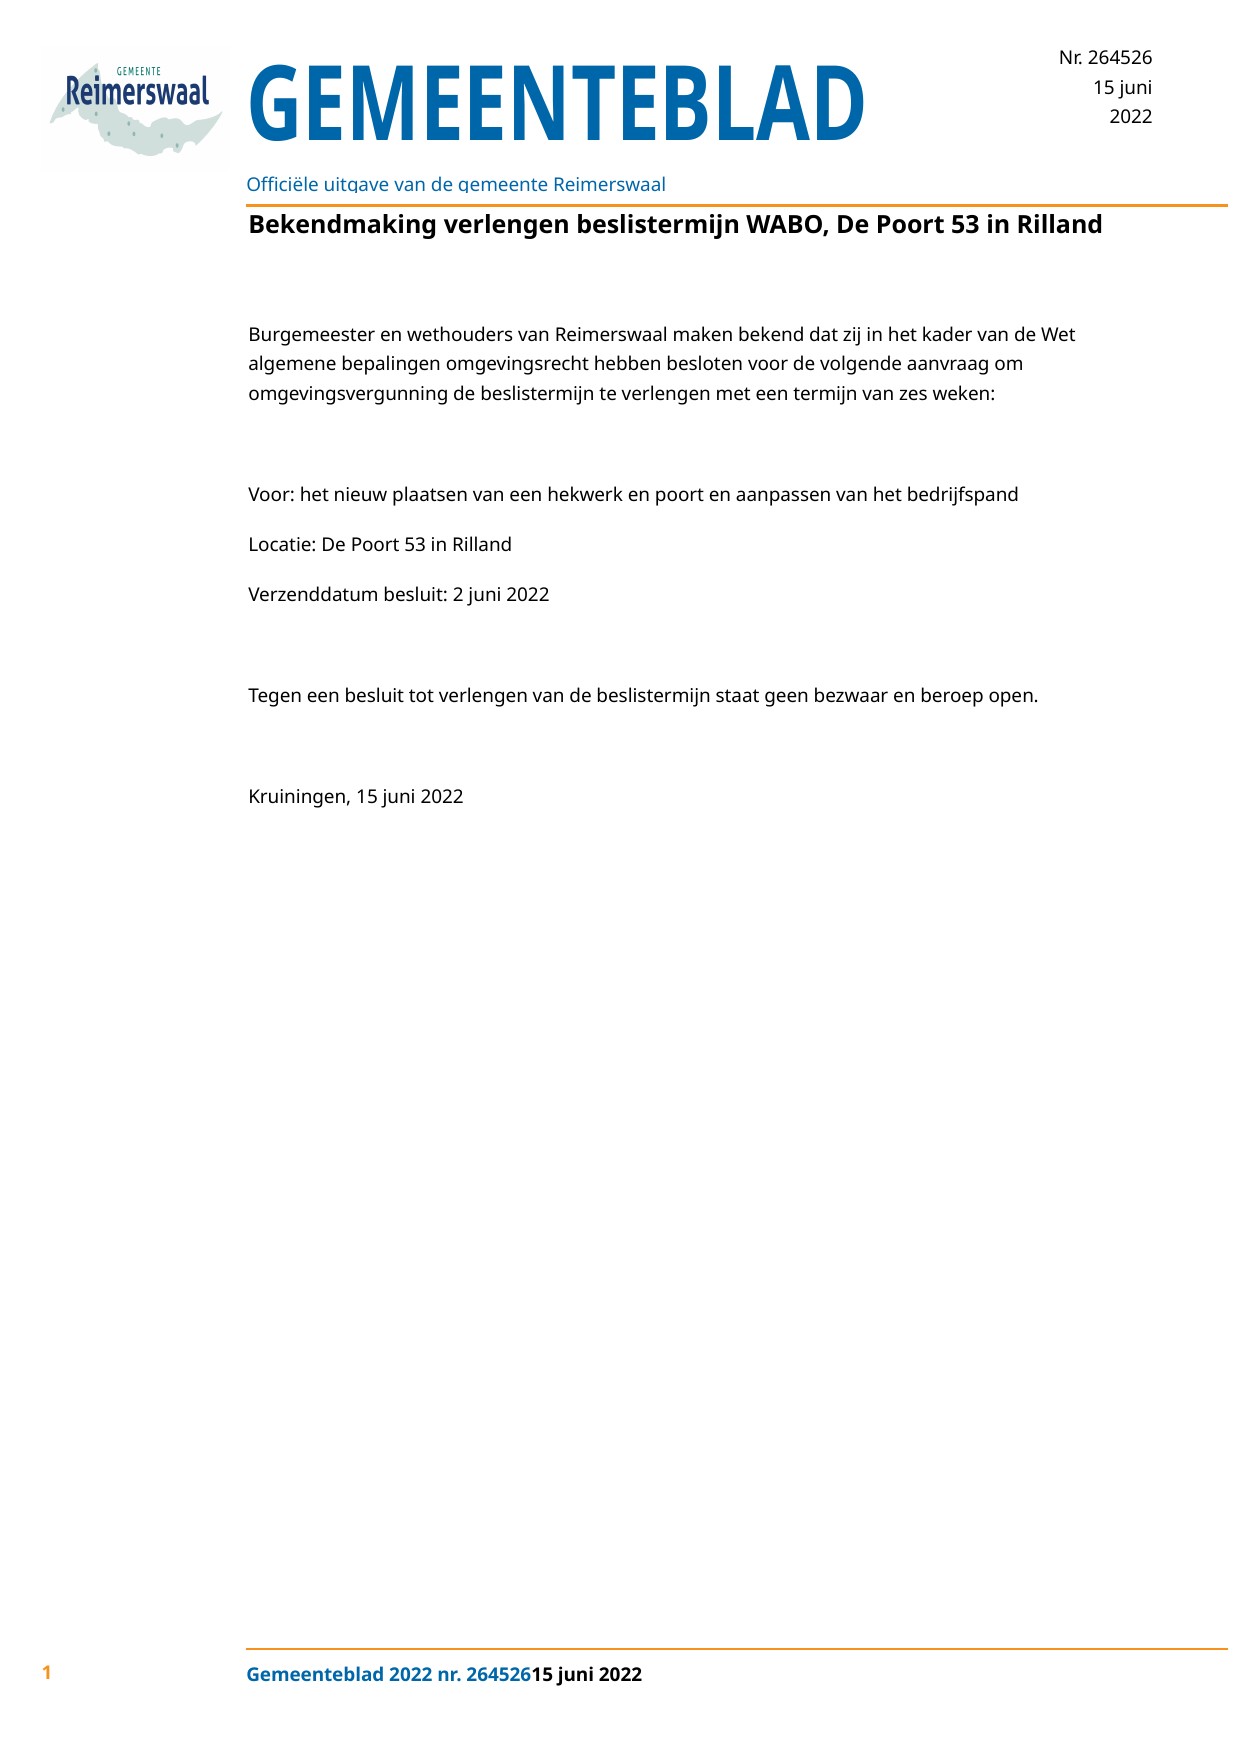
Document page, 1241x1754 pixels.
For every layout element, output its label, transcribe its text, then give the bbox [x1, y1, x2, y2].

text Locatie: De Poort 53 in Rilland [248, 531, 1152, 557]
text Burgemeester en wethouders van Reimerswaal maken bekend dat zij in het kader van de Wet algemene bepalingen omgevingsrecht hebben besloten voor de volgende aanvraag om omgevingsvergunning de beslistermijn te verlengen met een termijn van zes weken: [248, 321, 1152, 406]
picture [41, 47, 231, 172]
text Kruiningen, 15 juni 2022 [248, 783, 1152, 809]
text Voor: het nieuw plaatsen van een hekwerk en poort en aanpassen van het bedrijfspand [248, 481, 1152, 506]
text Tegen een besluit tot verlengen van de beslistermijn staat geen bezwaar en beroep open. [248, 682, 1152, 708]
text Verzenddatum besluit: 2 juni 2022 [248, 582, 1152, 607]
text Bekendmaking verlengen beslistermijn WABO, De Poort 53 in Rilland [248, 207, 1152, 241]
